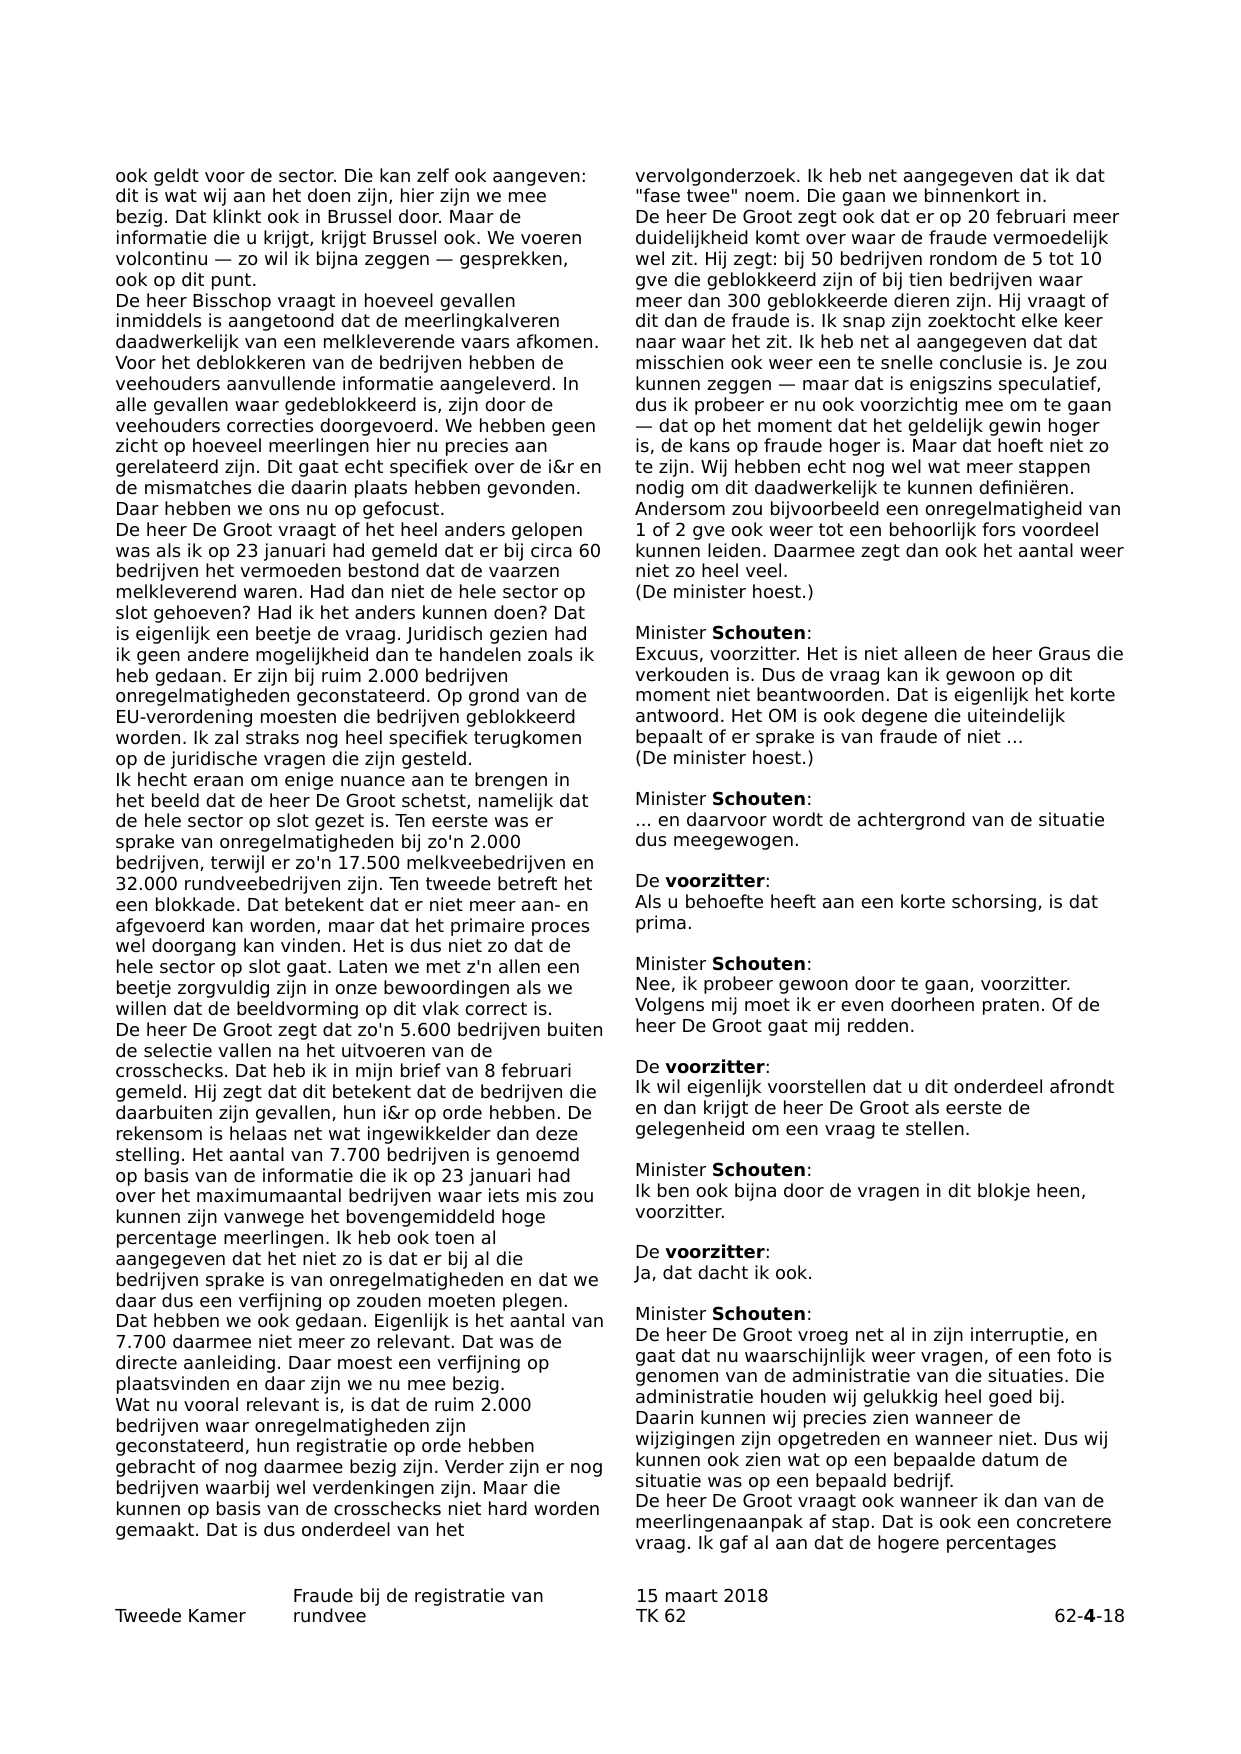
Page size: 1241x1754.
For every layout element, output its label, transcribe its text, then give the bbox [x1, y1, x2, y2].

text (De minister hoest.) [635, 748, 1125, 768]
text Ja, dat dacht ik ook. [635, 1263, 1125, 1284]
text De voorzitter: [635, 1242, 1125, 1263]
text Minister Schouten: [635, 623, 1125, 643]
text Minister Schouten: [635, 788, 1125, 809]
text Ik wil eigenlijk voorstellen dat u dit onderdeel afrondt en dan krijgt de heer De Groot als eerste de gelegenheid om een vraag te stellen. [635, 1077, 1125, 1140]
text Minister Schouten: [635, 1304, 1125, 1324]
text Ik hecht eraan om enige nuance aan te brengen in het beeld dat de heer De Groot schetst, namelijk dat de hele sector op slot gezet is. Ten eerste was er sprake van onregelmatigheden bij zo'n 2.000 bedrijven, terwijl er zo'n 17.500 melkveebedrijven en 32.000 rundveebedrijven zijn. Ten tweede betreft het een blokkade. Dat betekent dat er niet meer aan- en afgevoerd kan worden, maar dat het primaire proces wel doorgang kan vinden. Het is dus niet zo dat de hele sector op slot gaat. Laten we met z'n allen een beetje zorgvuldig zijn in onze bewoordingen als we willen dat de beeldvorming op dit vlak correct is. [115, 769, 605, 1019]
text ook geldt voor de sector. Die kan zelf ook aangeven: dit is wat wij aan het doen zijn, hier zijn we mee bezig. Dat klinkt ook in Brussel door. Maar de informatie die u krijgt, krijgt Brussel ook. We voeren volcontinu — zo wil ik bijna zeggen — gesprekken, ook op dit punt. [115, 165, 605, 290]
text De heer De Groot zegt ook dat er op 20 februari meer duidelijkheid komt over waar de fraude vermoedelijk wel zit. Hij zegt: bij 50 bedrijven rondom de 5 tot 10 gve die geblokkeerd zijn of bij tien bedrijven waar meer dan 300 geblokkeerde dieren zijn. Hij vraagt of dit dan de fraude is. Ik snap zijn zoektocht elke keer naar waar het zit. Ik heb net al aangegeven dat dat misschien ook weer een te snelle conclusie is. Je zou kunnen zeggen — maar dat is enigszins speculatief, dus ik probeer er nu ook voorzichtig mee om te gaan — dat op het moment dat het geldelijk gewin hoger is, de kans op fraude hoger is. Maar dat hoeft niet zo te zijn. Wij hebben echt nog wel wat meer stappen nodig om dit daadwerkelijk te kunnen definiëren. Andersom zou bijvoorbeeld een onregelmatigheid van 1 of 2 gve ook weer tot een behoorlijk fors voordeel kunnen leiden. Daarmee zegt dan ook het aantal weer niet zo heel veel. [635, 207, 1125, 582]
text Wat nu vooral relevant is, is dat de ruim 2.000 bedrijven waar onregelmatigheden zijn geconstateerd, hun registratie op orde hebben gebracht of nog daarmee bezig zijn. Verder zijn er nog bedrijven waarbij wel verdenkingen zijn. Maar die kunnen op basis van de crosschecks niet hard worden gemaakt. Dat is dus onderdeel van het [115, 1394, 605, 1540]
text (De minister hoest.) [635, 582, 1125, 603]
text De heer De Groot vraagt ook wanneer ik dan van de meerlingenaanpak af stap. Dat is ook een concretere vraag. Ik gaf al aan dat de hogere percentages [635, 1491, 1125, 1554]
text Nee, ik probeer gewoon door te gaan, voorzitter. Volgens mij moet ik er even doorheen praten. Of de heer De Groot gaat mij redden. [635, 974, 1125, 1037]
text Excuus, voorzitter. Het is niet alleen de heer Graus die verkouden is. Dus de vraag kan ik gewoon op dit moment niet beantwoorden. Dat is eigenlijk het korte antwoord. Het OM is ook degene die uiteindelijk bepaalt of er sprake is van fraude of niet ... [635, 643, 1125, 748]
text De heer De Groot vraagt of het heel anders gelopen was als ik op 23 januari had gemeld dat er bij circa 60 bedrijven het vermoeden bestond dat de vaarzen melkleverend waren. Had dan niet de hele sector op slot gehoeven? Had ik het anders kunnen doen? Dat is eigenlijk een beetje de vraag. Juridisch gezien had ik geen andere mogelijkheid dan te handelen zoals ik heb gedaan. Er zijn bij ruim 2.000 bedrijven onregelmatigheden geconstateerd. Op grond van de EU-verordening moesten die bedrijven geblokkeerd worden. Ik zal straks nog heel specifiek terugkomen op de juridische vragen die zijn gesteld. [115, 519, 605, 769]
text De voorzitter: [635, 1057, 1125, 1077]
text Minister Schouten: [635, 953, 1125, 974]
text De voorzitter: [635, 871, 1125, 892]
text Minister Schouten: [635, 1160, 1125, 1181]
text Als u behoefte heeft aan een korte schorsing, is dat prima. [635, 892, 1125, 933]
text Ik ben ook bijna door de vragen in dit blokje heen, voorzitter. [635, 1181, 1125, 1222]
text De heer De Groot vroeg net al in zijn interruptie, en gaat dat nu waarschijnlijk weer vragen, of een foto is genomen van de administratie van die situaties. Die administratie houden wij gelukkig heel goed bij. Daarin kunnen wij precies zien wanneer de wijzigingen zijn opgetreden en wanneer niet. Dus wij kunnen ook zien wat op een bepaalde datum de situatie was op een bepaald bedrijf. [635, 1324, 1125, 1491]
text De heer Bisschop vraagt in hoeveel gevallen inmiddels is aangetoond dat de meerlingkalveren daadwerkelijk van een melkleverende vaars afkomen. Voor het deblokkeren van de bedrijven hebben de veehouders aanvullende informatie aangeleverd. In alle gevallen waar gedeblokkeerd is, zijn door de veehouders correcties doorgevoerd. We hebben geen zicht op hoeveel meerlingen hier nu precies aan gerelateerd zijn. Dit gaat echt specifiek over de i&r en de mismatches die daarin plaats hebben gevonden. Daar hebben we ons nu op gefocust. [115, 290, 605, 519]
text vervolgonderzoek. Ik heb net aangegeven dat ik dat "fase twee" noem. Die gaan we binnenkort in. [635, 165, 1125, 207]
text ... en daarvoor wordt de achtergrond van de situatie dus meegewogen. [635, 809, 1125, 851]
text De heer De Groot zegt dat zo'n 5.600 bedrijven buiten de selectie vallen na het uitvoeren van de crosschecks. Dat heb ik in mijn brief van 8 februari gemeld. Hij zegt dat dit betekent dat de bedrijven die daarbuiten zijn gevallen, hun i&r op orde hebben. De rekensom is helaas net wat ingewikkelder dan deze stelling. Het aantal van 7.700 bedrijven is genoemd op basis van de informatie die ik op 23 januari had over het maximumaantal bedrijven waar iets mis zou kunnen zijn vanwege het bovengemiddeld hoge percentage meerlingen. Ik heb ook toen al aangegeven dat het niet zo is dat er bij al die bedrijven sprake is van onregelmatigheden en dat we daar dus een verfijning op zouden moeten plegen. Dat hebben we ook gedaan. Eigenlijk is het aantal van 7.700 daarmee niet meer zo relevant. Dat was de directe aanleiding. Daar moest een verfijning op plaatsvinden en daar zijn we nu mee bezig. [115, 1019, 605, 1394]
